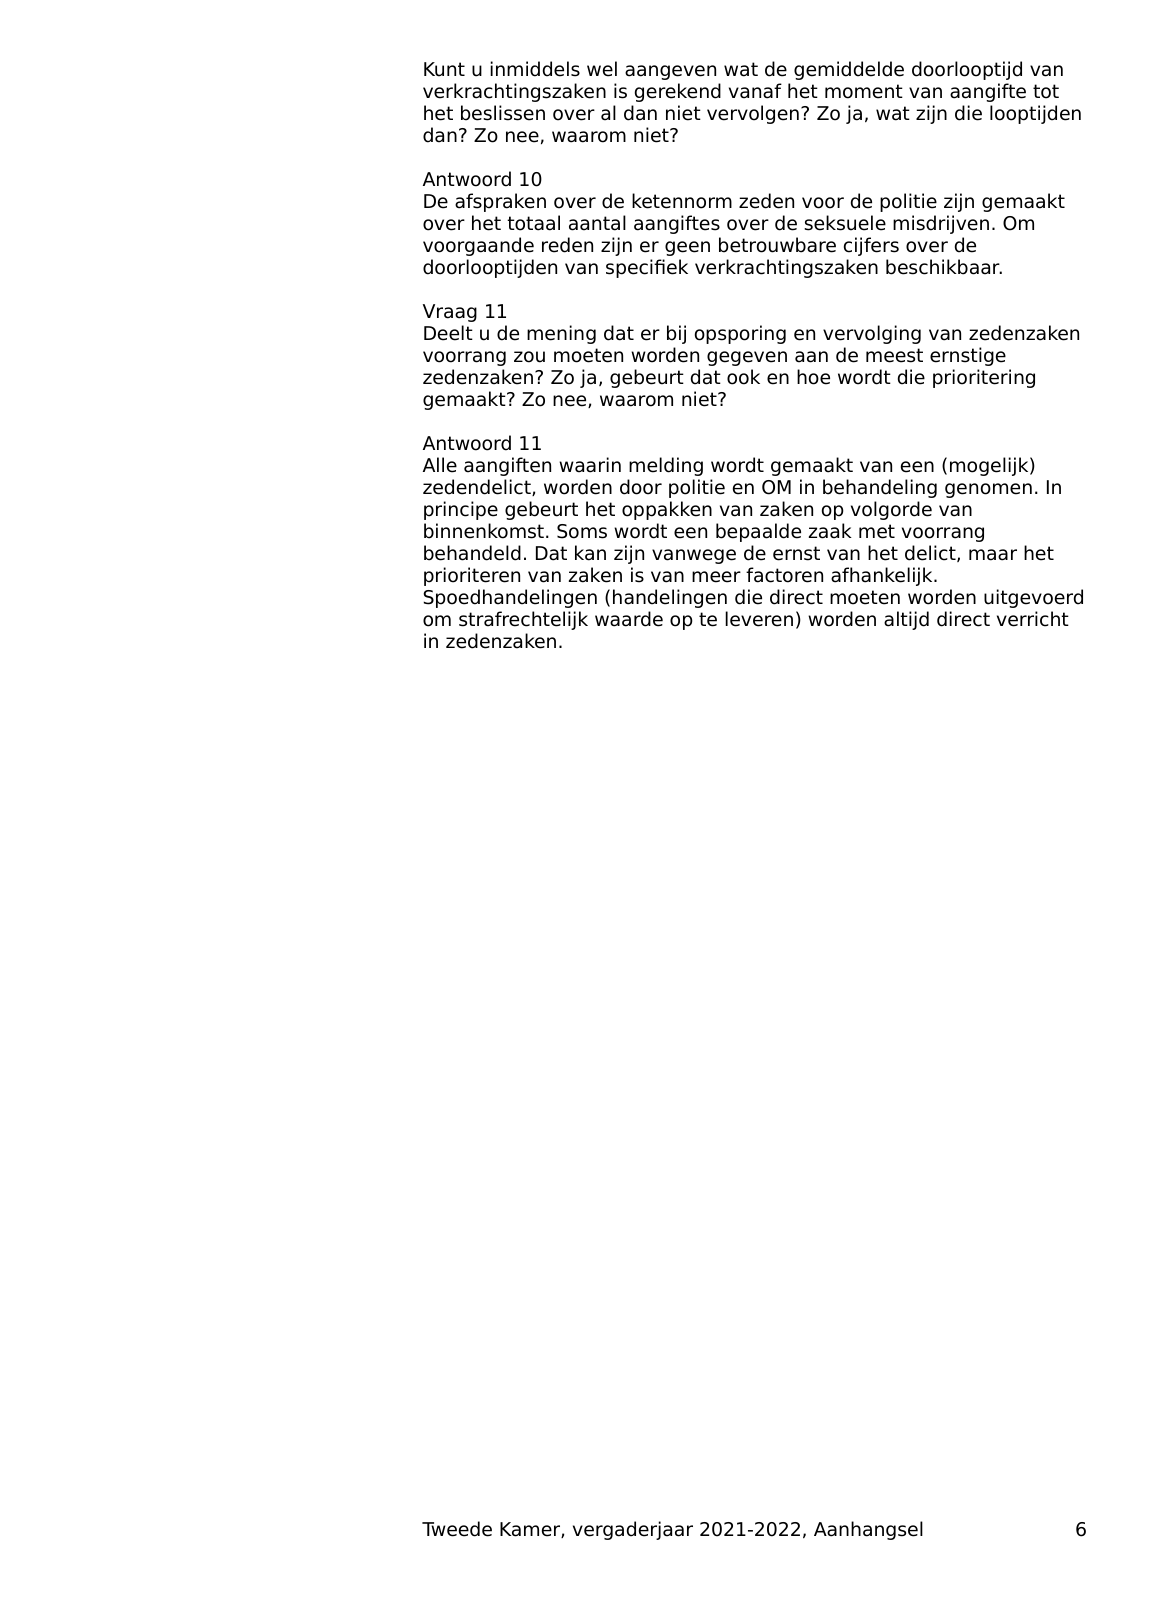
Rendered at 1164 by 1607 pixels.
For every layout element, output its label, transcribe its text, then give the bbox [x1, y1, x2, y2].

text Antwoord 11 [422, 433, 1087, 455]
text Deelt u de mening dat er bij opsporing en vervolging van zedenzaken voorrang zou moeten worden gegeven aan de meest ernstige zedenzaken? Zo ja, gebeurt dat ook en hoe wordt die prioritering gemaakt? Zo nee, waarom niet? [422, 323, 1087, 411]
text Vraag 11 [422, 301, 1087, 323]
text Antwoord 10 [422, 169, 1087, 191]
text De afspraken over de ketennorm zeden voor de politie zijn gemaakt over het totaal aantal aangiftes over de seksuele misdrijven. Om voorgaande reden zijn er geen betrouwbare cijfers over de doorlooptijden van specifiek verkrachtingszaken beschikbaar. [422, 191, 1087, 279]
text Kunt u inmiddels wel aangeven wat de gemiddelde doorlooptijd van verkrachtingszaken is gerekend vanaf het moment van aangifte tot het beslissen over al dan niet vervolgen? Zo ja, wat zijn die looptijden dan? Zo nee, waarom niet? [422, 59, 1087, 147]
text Alle aangiften waarin melding wordt gemaakt van een (mogelijk) zedendelict, worden door politie en OM in behandeling genomen. In principe gebeurt het oppakken van zaken op volgorde van binnenkomst. Soms wordt een bepaalde zaak met voorrang behandeld. Dat kan zijn vanwege de ernst van het delict, maar het prioriteren van zaken is van meer factoren afhankelijk. Spoedhandelingen (handelingen die direct moeten worden uitgevoerd om strafrechtelijk waarde op te leveren) worden altijd direct verricht in zedenzaken. [422, 455, 1087, 653]
